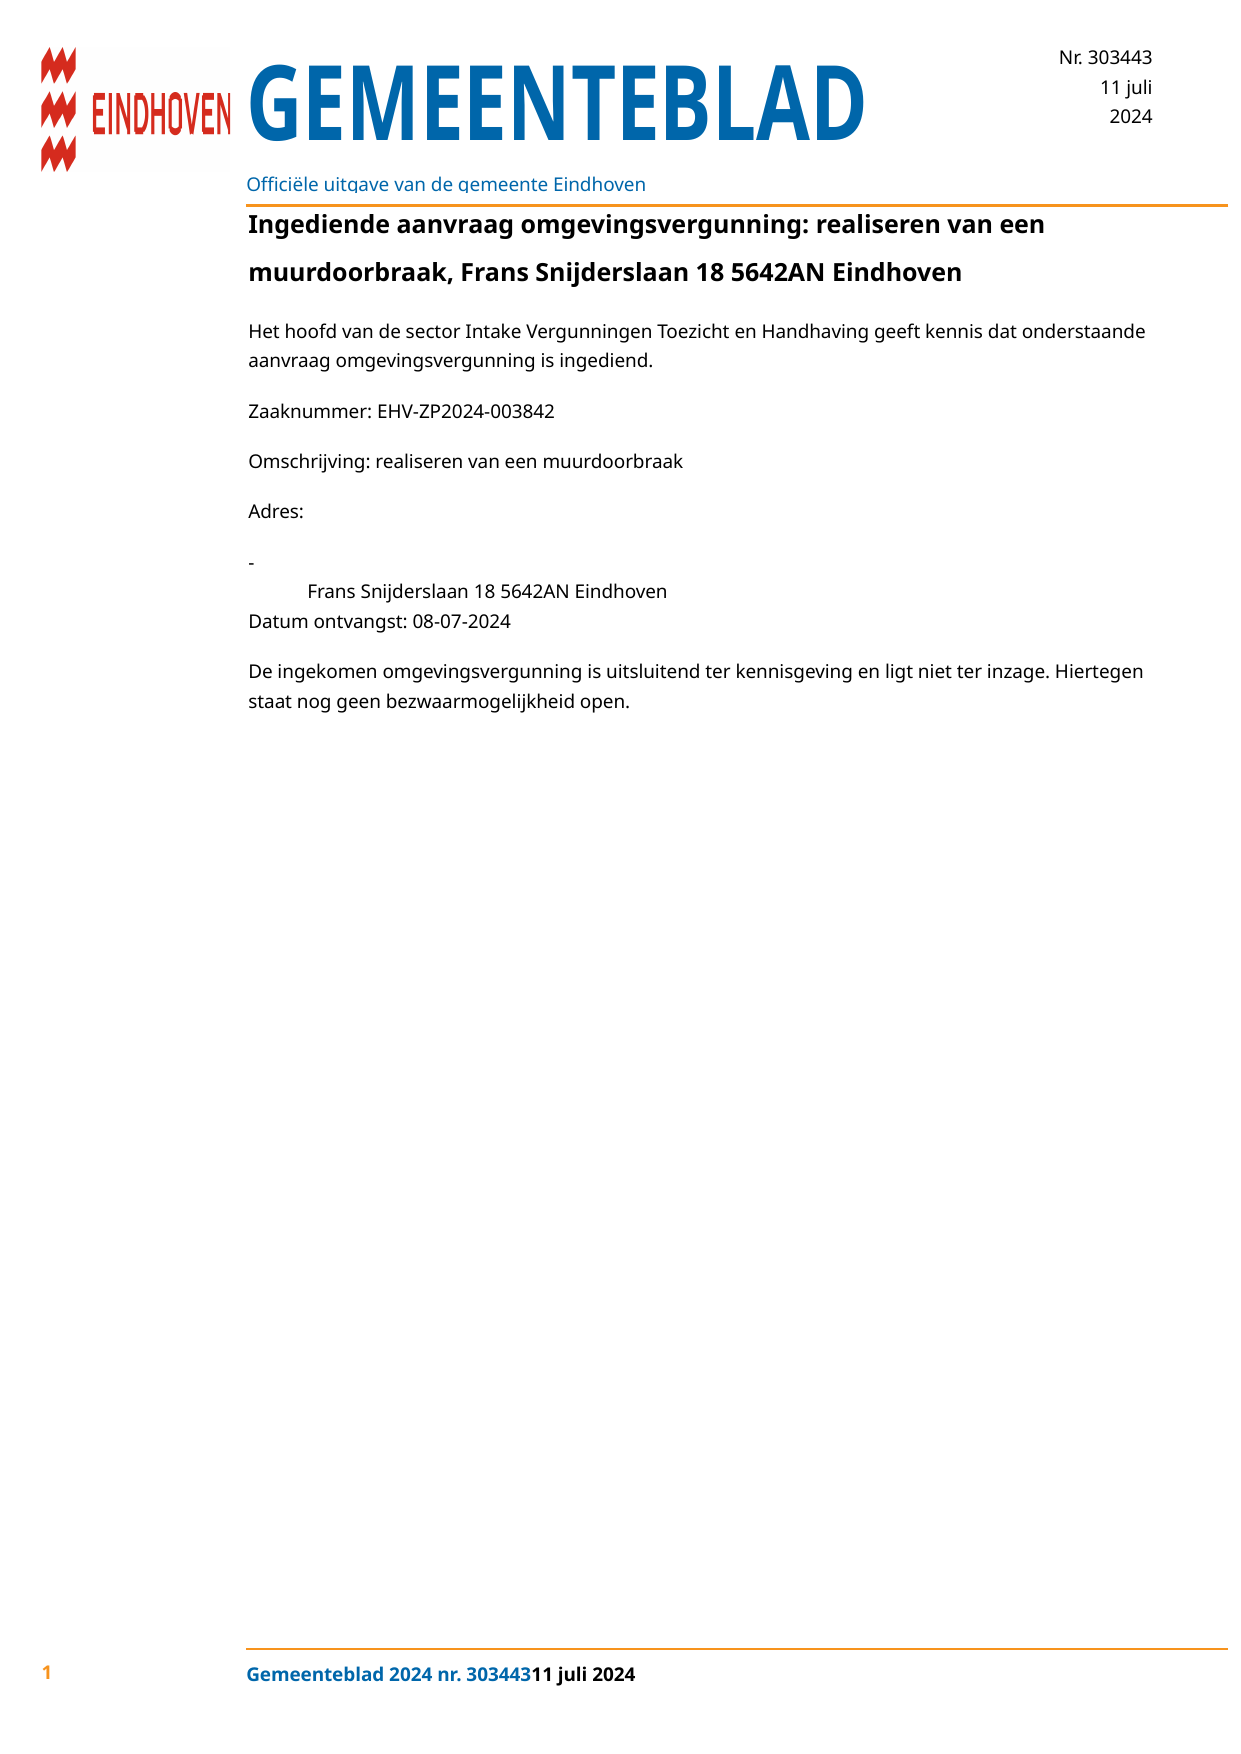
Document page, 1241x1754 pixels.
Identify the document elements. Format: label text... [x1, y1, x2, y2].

picture [41, 47, 231, 172]
text Het hoofd van de sector Intake Vergunningen Toezicht en Handhaving geeft kennis dat onderstaande aanvraag omgevingsvergunning is ingediend. [248, 318, 1152, 373]
text Omschrijving: realiseren van een muurdoorbraak [248, 448, 1152, 474]
text Datum ontvangst: 08-07-2024 [248, 608, 1152, 634]
text De ingekomen omgevingsvergunning is uitsluitend ter kennisgeving en ligt niet ter inzage. Hiertegen staat nog geen bezwaarmogelijkheid open. [248, 659, 1152, 714]
list Frans Snijderslaan 18 5642AN Eindhoven [248, 579, 1152, 604]
text Adres: [248, 499, 1152, 524]
text Ingediende aanvraag omgevingsvergunning: realiseren van een muurdoorbraak, Frans Snijderslaan 18 5642AN Eindhoven [248, 207, 1152, 288]
text Zaaknummer: EHV-ZP2024-003842 [248, 398, 1152, 424]
